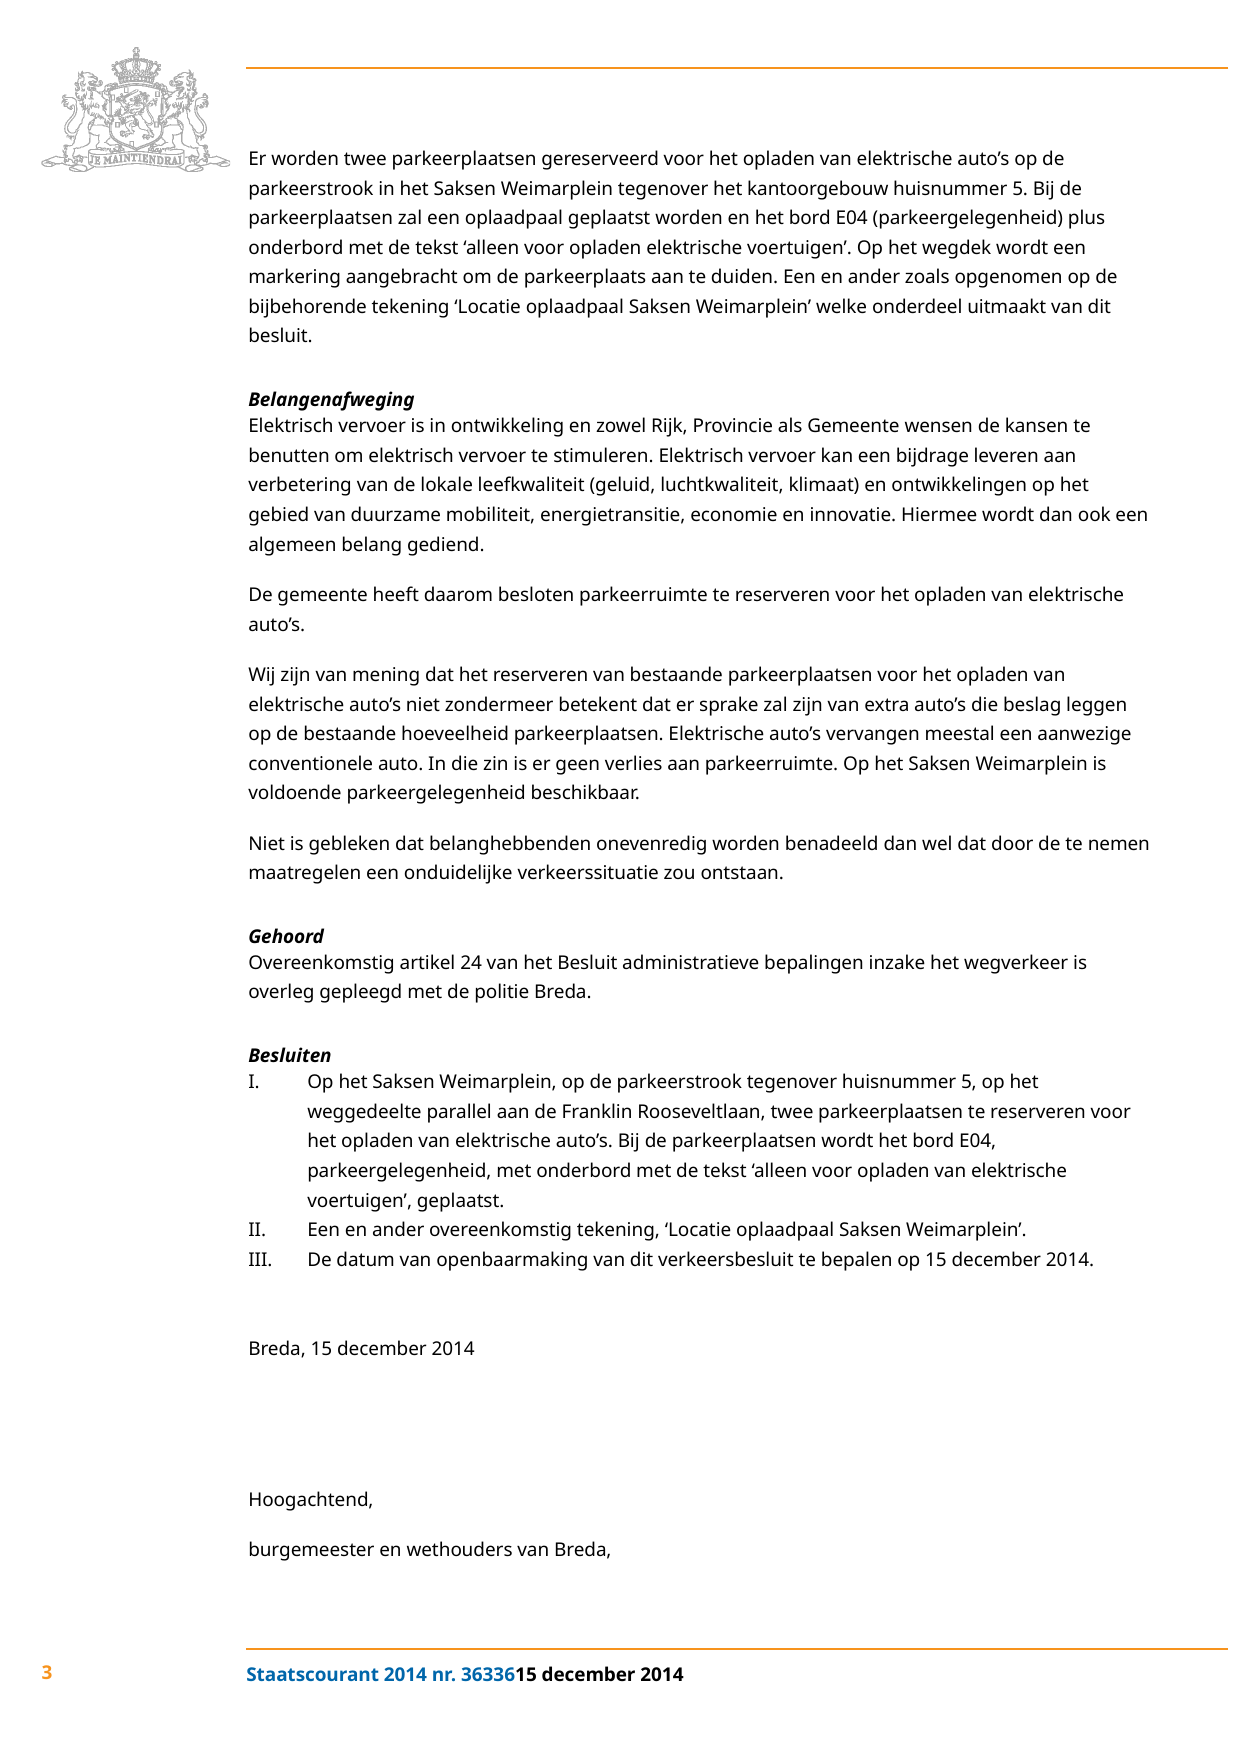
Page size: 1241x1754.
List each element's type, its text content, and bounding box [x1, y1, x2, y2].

text Elektrisch vervoer is in ontwikkeling en zowel Rijk, Provincie als Gemeente wensen de kansen te benutten om elektrisch vervoer te stimuleren. Elektrisch vervoer kan een bijdrage leveren aan verbetering van de lokale leefkwaliteit (geluid, luchtkwaliteit, klimaat) en ontwikkelingen op het gebied van duurzame mobiliteit, energietransitie, economie en innovatie. Hiermee wordt dan ook een algemeen belang gediend. [248, 412, 1152, 556]
text Overeenkomstig artikel 24 van het Besluit administratieve bepalingen inzake het wegverkeer is overleg gepleegd met de politie Breda. [248, 949, 1152, 1004]
list Een en ander overeenkomstig tekening, ‘Locatie oplaadpaal Saksen Weimarplein’. [248, 1216, 1152, 1242]
text Gehoord [248, 923, 1152, 949]
text De gemeente heeft daarom besloten parkeerruimte te reserveren voor het opladen van elektrische auto’s. [248, 581, 1152, 636]
text Belangenafweging [248, 387, 1152, 412]
text Er worden twee parkeerplaatsen gereserveerd voor het opladen van elektrische auto’s op de parkeerstrook in het Saksen Weimarplein tegenover het kantoorgebouw huisnummer 5. Bij de parkeerplaatsen zal een oplaadpaal geplaatst worden en het bord E04 (parkeergelegenheid) plus onderbord met de tekst ‘alleen voor opladen elektrische voertuigen’. Op het wegdek wordt een markering aangebracht om de parkeerplaats aan te duiden. Een en ander zoals opgenomen op de bijbehorende tekening ‘Locatie oplaadpaal Saksen Weimarplein’ welke onderdeel uitmaakt van dit besluit. [248, 145, 1152, 348]
text Besluiten [248, 1043, 1152, 1068]
list De datum van openbaarmaking van dit verkeersbesluit te bepalen op 15 december 2014. [248, 1246, 1152, 1272]
text Wij zijn van mening dat het reserveren van bestaande parkeerplaatsen voor het opladen van elektrische auto’s niet zondermeer betekent dat er sprake zal zijn van extra auto’s die beslag leggen op de bestaande hoeveelheid parkeerplaatsen. Elektrische auto’s vervangen meestal een aanwezige conventionele auto. In die zin is er geen verlies aan parkeerruimte. Op het Saksen Weimarplein is voldoende parkeergelegenheid beschikbaar. [248, 661, 1152, 805]
text Hoogachtend, [248, 1486, 1152, 1512]
picture [41, 47, 231, 172]
text Niet is gebleken dat belanghebbenden onevenredig worden benadeeld dan wel dat door de te nemen maatregelen een onduidelijke verkeerssituatie zou ontstaan. [248, 830, 1152, 885]
text Breda, 15 december 2014 [248, 1335, 1152, 1360]
list Op het Saksen Weimarplein, op de parkeerstrook tegenover huisnummer 5, op het weggedeelte parallel aan de Franklin Rooseveltlaan, twee parkeerplaatsen te reserveren voor het opladen van elektrische auto’s. Bij de parkeerplaatsen wordt het bord E04, parkeergelegenheid, met onderbord met de tekst ‘alleen voor opladen van elektrische voertuigen’, geplaatst. [248, 1068, 1152, 1212]
text burgemeester en wethouders van Breda, [248, 1536, 1152, 1562]
